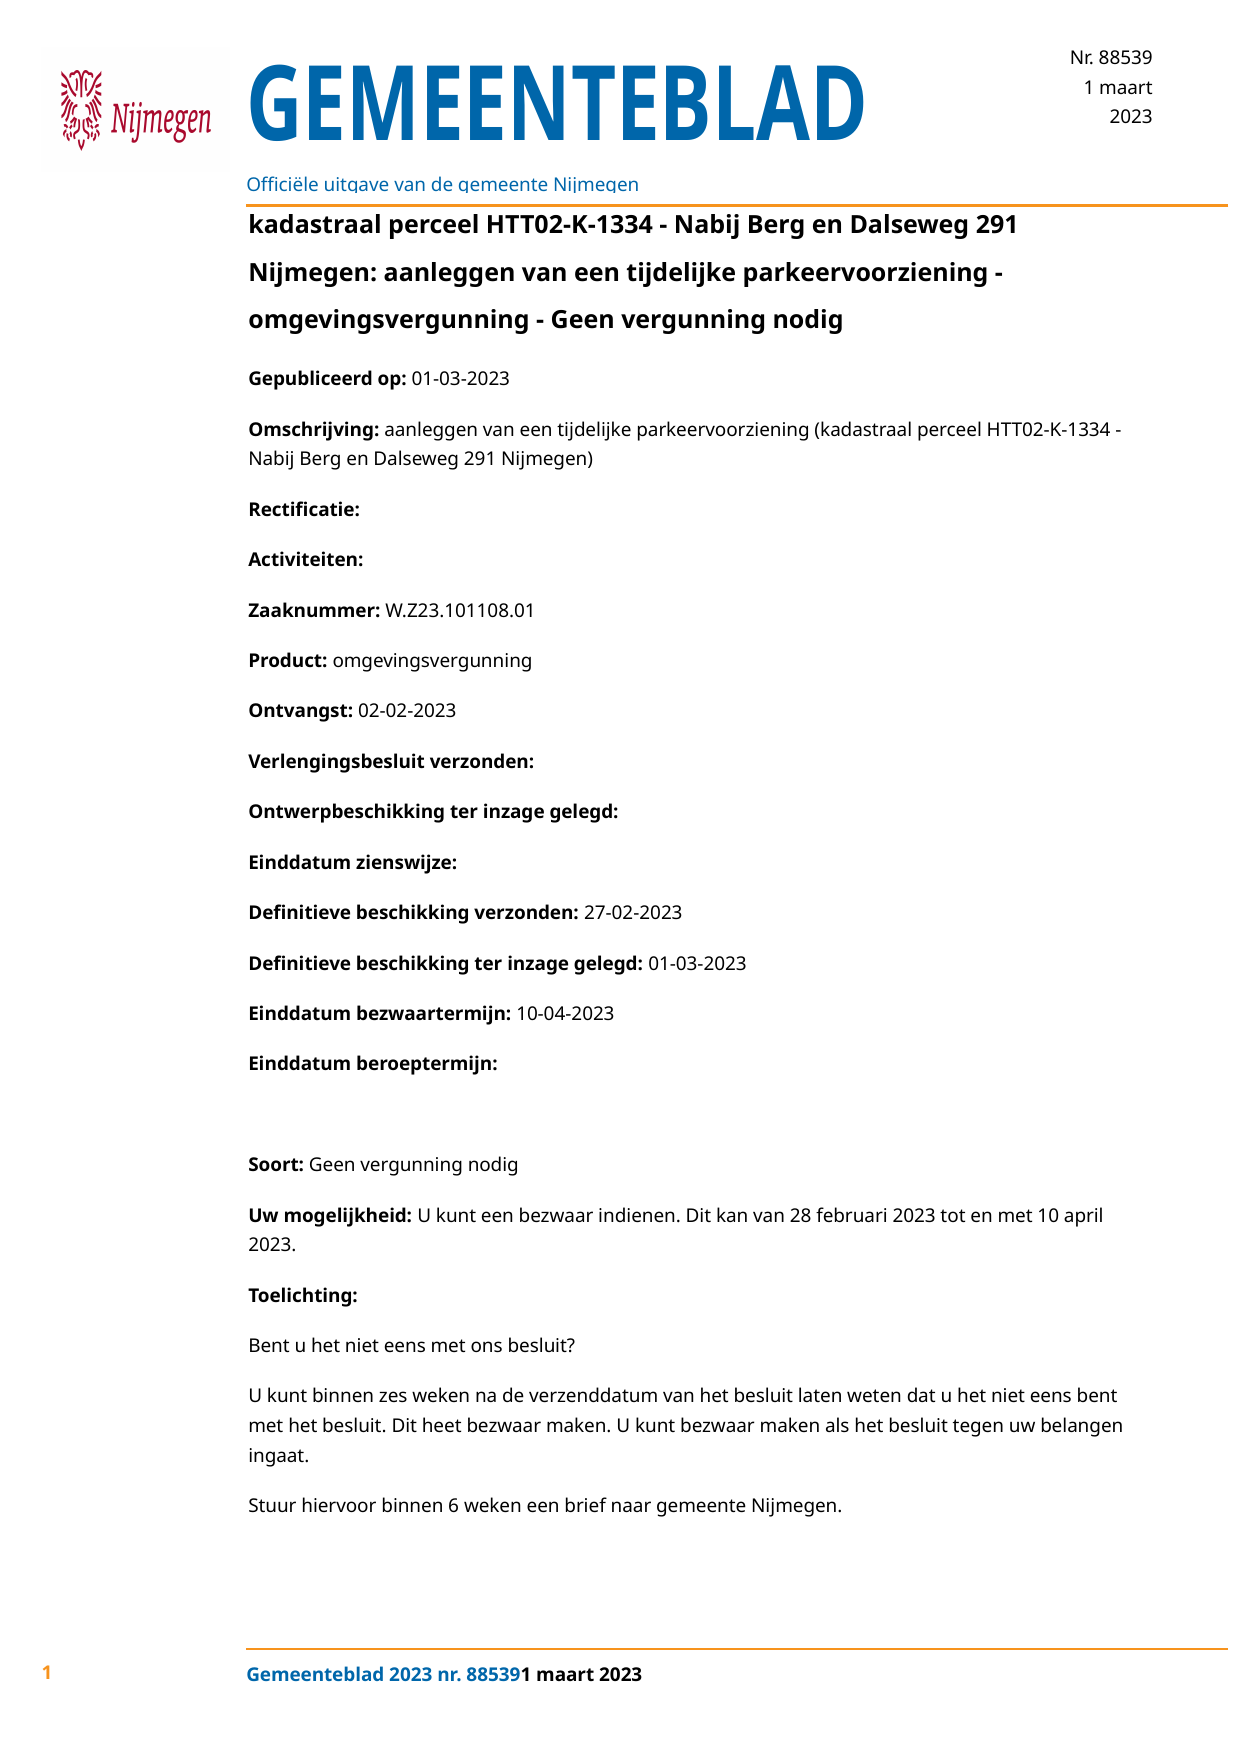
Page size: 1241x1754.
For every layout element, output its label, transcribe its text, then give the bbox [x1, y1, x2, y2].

text Ontvangst: 02-02-2023 [248, 698, 1152, 723]
text Einddatum beroeptermijn: [248, 1051, 1152, 1076]
text Einddatum zienswijze: [248, 849, 1152, 874]
text Einddatum bezwaartermijn: 10-04-2023 [248, 1000, 1152, 1026]
text Rectificatie: [248, 496, 1152, 522]
text Omschrijving: aanleggen van een tijdelijke parkeervoorziening (kadastraal perceel HTT02-K-1334 - Nabij Berg en Dalseweg 291 Nijmegen) [248, 416, 1152, 471]
picture [41, 47, 231, 172]
text Product: omgevingsvergunning [248, 647, 1152, 673]
text Stuur hiervoor binnen 6 weken een brief naar gemeente Nijmegen. [248, 1492, 1152, 1518]
text Zaaknummer: W.Z23.101108.01 [248, 597, 1152, 622]
text Toelichting: [248, 1282, 1152, 1307]
text kadastraal perceel HTT02-K-1334 - Nabij Berg en Dalseweg 291 Nijmegen: aanleggen van een tijdelijke parkeervoorziening - omgevingsvergunning - Geen vergunning nodig [248, 207, 1152, 336]
text U kunt binnen zes weken na de verzenddatum van het besluit laten weten dat u het niet eens bent met het besluit. Dit heet bezwaar maken. U kunt bezwaar maken als het besluit tegen uw belangen ingaat. [248, 1383, 1152, 1467]
text Bent u het niet eens met ons besluit? [248, 1332, 1152, 1358]
text Activiteiten: [248, 546, 1152, 572]
text Soort: Geen vergunning nodig [248, 1151, 1152, 1177]
text Definitieve beschikking ter inzage gelegd: 01-03-2023 [248, 950, 1152, 975]
text Verlengingsbesluit verzonden: [248, 748, 1152, 774]
text Uw mogelijkheid: U kunt een bezwaar indienen. Dit kan van 28 februari 2023 tot en met 10 april 2023. [248, 1202, 1152, 1257]
text Ontwerpbeschikking ter inzage gelegd: [248, 798, 1152, 824]
text Definitieve beschikking verzonden: 27-02-2023 [248, 899, 1152, 925]
text Gepubliceerd op: 01-03-2023 [248, 366, 1152, 391]
